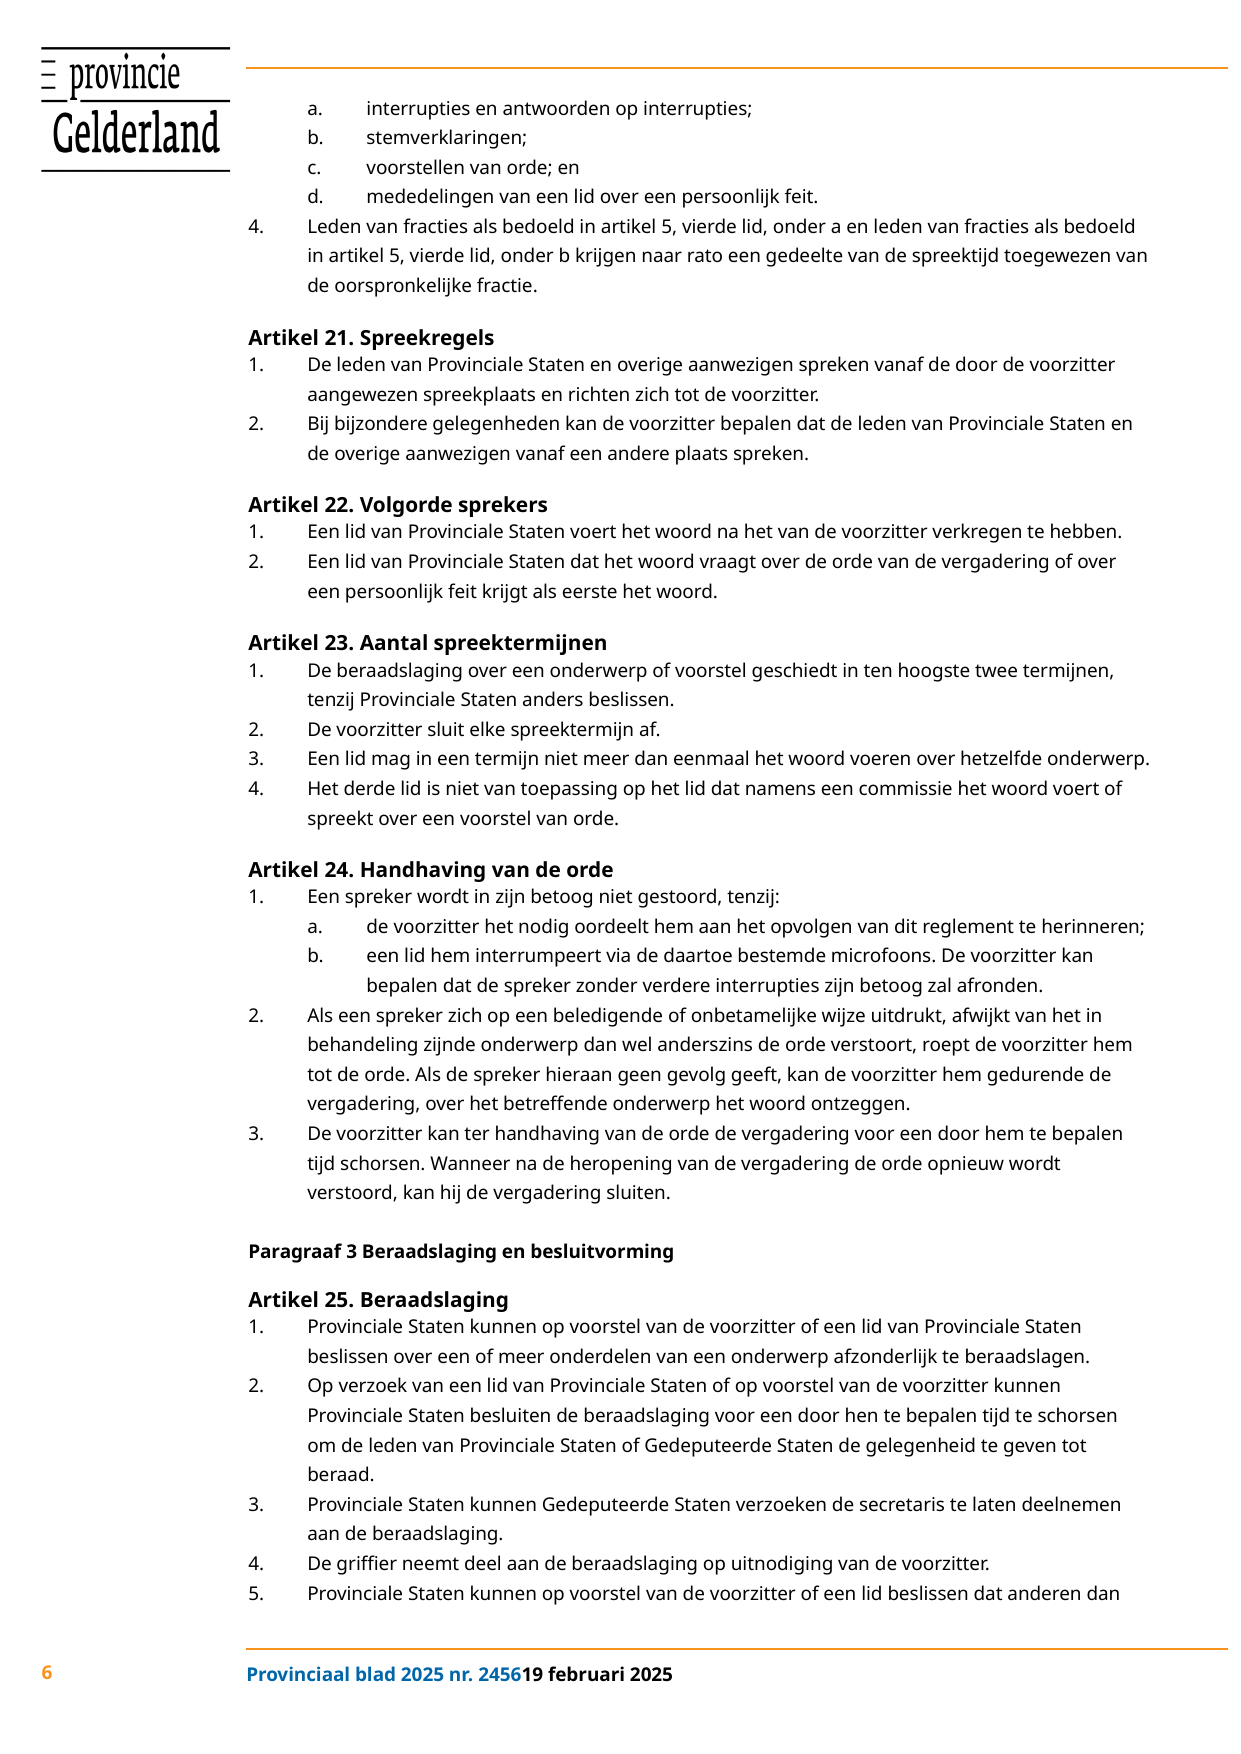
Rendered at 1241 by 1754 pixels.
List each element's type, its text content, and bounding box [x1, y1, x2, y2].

list stemverklaringen; [307, 124, 1152, 150]
list Op verzoek van een lid van Provinciale Staten of op voorstel van de voorzitter kunnen Provinciale Staten besluiten de beraadslaging voor een door hen te bepalen tijd te schorsen om de leden van Provinciale Staten of Gedeputeerde Staten de gelegenheid te geven tot beraad. [248, 1373, 1152, 1487]
list Een lid mag in een termijn niet meer dan eenmaal het woord voeren over hetzelfde onderwerp. [248, 746, 1152, 771]
list De leden van Provinciale Staten en overige aanwezigen spreken vanaf de door de voorzitter aangewezen spreekplaats en richten zich tot de voorzitter. [248, 351, 1152, 406]
list Als een spreker zich op een beledigende of onbetamelijke wijze uitdrukt, afwijkt van het in behandeling zijnde onderwerp dan wel anderszins de orde verstoort, roept de voorzitter hem tot de orde. Als de spreker hieraan geen gevolg geeft, kan de voorzitter hem gedurende de vergadering, over het betreffende onderwerp het woord ontzeggen. [248, 1002, 1152, 1116]
list mededelingen van een lid over een persoonlijk feit. [307, 183, 1152, 209]
text Artikel 23. Aantal spreektermijnen [248, 628, 1152, 657]
text Artikel 22. Volgorde sprekers [248, 490, 1152, 519]
list voorstellen van orde; en [307, 154, 1152, 180]
list De griffier neemt deel aan de beraadslaging op uitnodiging van de voorzitter. [248, 1550, 1152, 1576]
list interrupties en antwoorden op interrupties; [307, 95, 1152, 121]
text Paragraaf 3 Beraadslaging en besluitvorming [248, 1238, 1152, 1264]
list Bij bijzondere gelegenheden kan de voorzitter bepalen dat de leden van Provinciale Staten en de overige aanwezigen vanaf een andere plaats spreken. [248, 410, 1152, 466]
list de voorzitter het nodig oordeelt hem aan het opvolgen van dit reglement te herinneren; [307, 913, 1152, 939]
text Artikel 25. Beraadslaging [248, 1285, 1152, 1313]
list Provinciale Staten kunnen op voorstel van de voorzitter of een lid van Provinciale Staten beslissen over een of meer onderdelen van een onderwerp afzonderlijk te beraadslagen. [248, 1313, 1152, 1369]
list De beraadslaging over een onderwerp of voorstel geschiedt in ten hoogste twee termijnen, tenzij Provinciale Staten anders beslissen. [248, 657, 1152, 712]
list Een lid van Provinciale Staten voert het woord na het van de voorzitter verkregen te hebben. [248, 519, 1152, 544]
text Artikel 24. Handhaving van de orde [248, 855, 1152, 883]
list De voorzitter sluit elke spreektermijn af. [248, 716, 1152, 742]
text Artikel 21. Spreekregels [248, 323, 1152, 351]
list Provinciale Staten kunnen op voorstel van de voorzitter of een lid beslissen dat anderen dan [248, 1580, 1152, 1606]
list Provinciale Staten kunnen Gedeputeerde Staten verzoeken de secretaris te laten deelnemen aan de beraadslaging. [248, 1491, 1152, 1546]
list Een lid van Provinciale Staten dat het woord vraagt over de orde van de vergadering of over een persoonlijk feit krijgt als eerste het woord. [248, 548, 1152, 604]
list Een spreker wordt in zijn betoog niet gestoord, tenzij: [248, 883, 1152, 909]
list Leden van fracties als bedoeld in artikel 5, vierde lid, onder a en leden van fracties als bedoeld in artikel 5, vierde lid, onder b krijgen naar rato een gedeelte van de spreektijd toegewezen van de oorspronkelijke fractie. [248, 213, 1152, 298]
list een lid hem interrumpeert via de daartoe bestemde microfoons. De voorzitter kan bepalen dat de spreker zonder verdere interrupties zijn betoog zal afronden. [307, 943, 1152, 998]
list Het derde lid is niet van toepassing op het lid dat namens een commissie het woord voert of spreekt over een voorstel van orde. [248, 775, 1152, 830]
list De voorzitter kan ter handhaving van de orde de vergadering voor een door hem te bepalen tijd schorsen. Wanneer na de heropening van de vergadering de orde opnieuw wordt verstoord, kan hij de vergadering sluiten. [248, 1120, 1152, 1205]
picture [41, 47, 231, 172]
